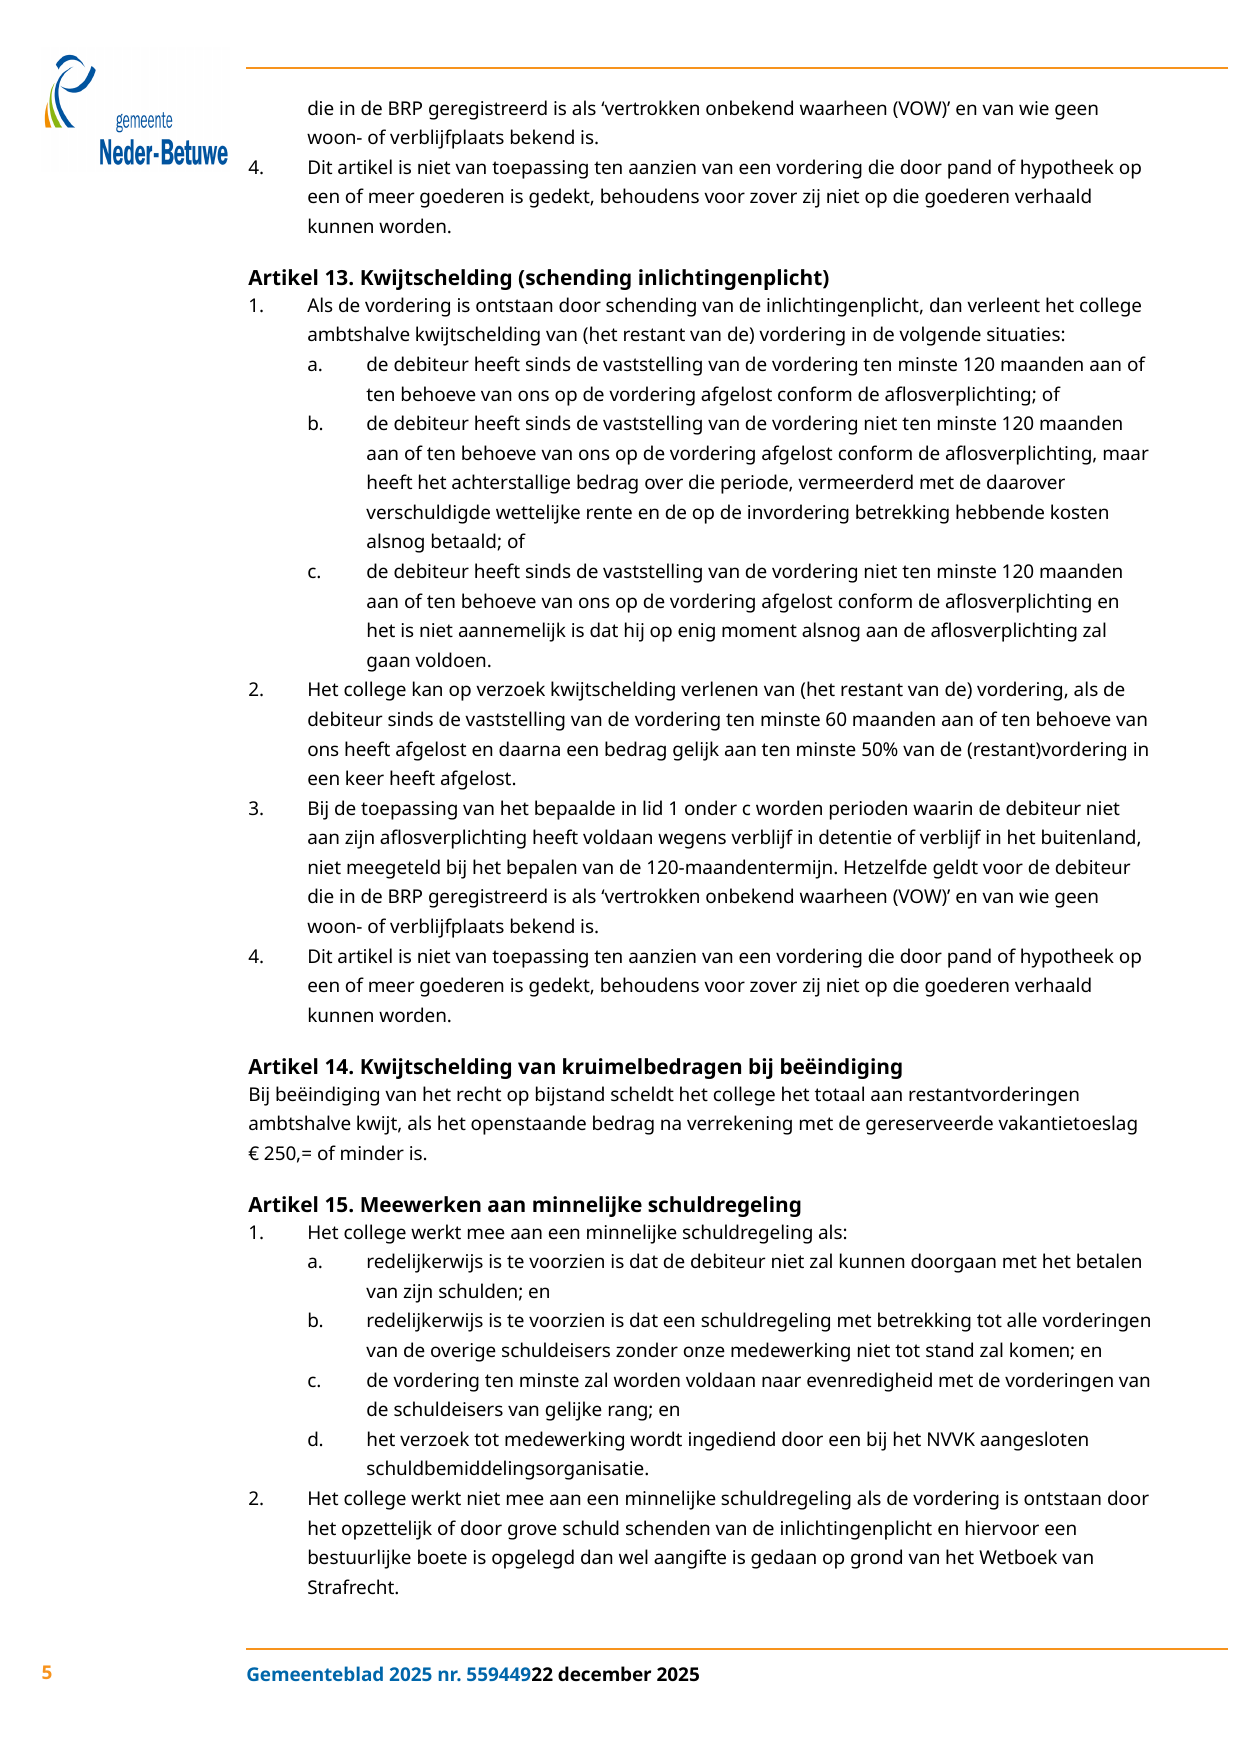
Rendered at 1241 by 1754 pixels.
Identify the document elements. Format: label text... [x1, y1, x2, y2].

list Het college werkt mee aan een minnelijke schuldregeling als: [248, 1219, 1152, 1244]
text Artikel 13. Kwijtschelding (schending inlichtingenplicht) [248, 263, 1152, 292]
text Artikel 14. Kwijtschelding van kruimelbedragen bij beëindiging [248, 1052, 1152, 1081]
list de vordering ten minste zal worden voldaan naar evenredigheid met de vorderingen van de schuldeisers van gelijke rang; en [307, 1367, 1152, 1422]
list Dit artikel is niet van toepassing ten aanzien van een vordering die door pand of hypotheek op een of meer goederen is gedekt, behoudens voor zover zij niet op die goederen verhaald kunnen worden. [248, 154, 1152, 239]
list de debiteur heeft sinds de vaststelling van de vordering ten minste 120 maanden aan of ten behoeve van ons op de vordering afgelost conform de aflosverplichting; of [307, 351, 1152, 406]
picture [41, 47, 231, 172]
list Het college werkt niet mee aan een minnelijke schuldregeling als de vordering is ontstaan door het opzettelijk of door grove schuld schenden van de inlichtingenplicht en hiervoor een bestuurlijke boete is opgelegd dan wel aangifte is gedaan op grond van het Wetboek van Strafrecht. [248, 1485, 1152, 1599]
list die in de BRP geregistreerd is als ‘vertrokken onbekend waarheen (VOW)’ en van wie geen woon- of verblijfplaats bekend is. [248, 95, 1152, 150]
list Dit artikel is niet van toepassing ten aanzien van een vordering die door pand of hypotheek op een of meer goederen is gedekt, behoudens voor zover zij niet op die goederen verhaald kunnen worden. [248, 943, 1152, 1028]
text Artikel 15. Meewerken aan minnelijke schuldregeling [248, 1190, 1152, 1219]
list Het college kan op verzoek kwijtschelding verlenen van (het restant van de) vordering, als de debiteur sinds de vaststelling van de vordering ten minste 60 maanden aan of ten behoeve van ons heeft afgelost en daarna een bedrag gelijk aan ten minste 50% van de (restant)vordering in een keer heeft afgelost. [248, 677, 1152, 791]
text Bij beëindiging van het recht op bijstand scheldt het college het totaal aan restantvorderingen ambtshalve kwijt, als het openstaande bedrag na verrekening met de gereserveerde vakantietoeslag € 250,= of minder is. [248, 1081, 1152, 1166]
list de debiteur heeft sinds de vaststelling van de vordering niet ten minste 120 maanden aan of ten behoeve van ons op de vordering afgelost conform de aflosverplichting en het is niet aannemelijk is dat hij op enig moment alsnog aan de aflosverplichting zal gaan voldoen. [307, 558, 1152, 673]
list Bij de toepassing van het bepaalde in lid 1 onder c worden perioden waarin de debiteur niet aan zijn aflosverplichting heeft voldaan wegens verblijf in detentie of verblijf in het buitenland, niet meegeteld bij het bepalen van de 120-maandentermijn. Hetzelfde geldt voor de debiteur die in de BRP geregistreerd is als ‘vertrokken onbekend waarheen (VOW)’ en van wie geen woon- of verblijfplaats bekend is. [248, 795, 1152, 939]
list het verzoek tot medewerking wordt ingediend door een bij het NVVK aangesloten schuldbemiddelingsorganisatie. [307, 1426, 1152, 1481]
list de debiteur heeft sinds de vaststelling van de vordering niet ten minste 120 maanden aan of ten behoeve van ons op de vordering afgelost conform de aflosverplichting, maar heeft het achterstallige bedrag over die periode, vermeerderd met de daarover verschuldigde wettelijke rente en de op de invordering betrekking hebbende kosten alsnog betaald; of [307, 410, 1152, 554]
list redelijkerwijs is te voorzien is dat de debiteur niet zal kunnen doorgaan met het betalen van zijn schulden; en [307, 1248, 1152, 1304]
list Als de vordering is ontstaan door schending van de inlichtingenplicht, dan verleent het college ambtshalve kwijtschelding van (het restant van de) vordering in de volgende situaties: [248, 292, 1152, 347]
list redelijkerwijs is te voorzien is dat een schuldregeling met betrekking tot alle vorderingen van de overige schuldeisers zonder onze medewerking niet tot stand zal komen; en [307, 1308, 1152, 1363]
